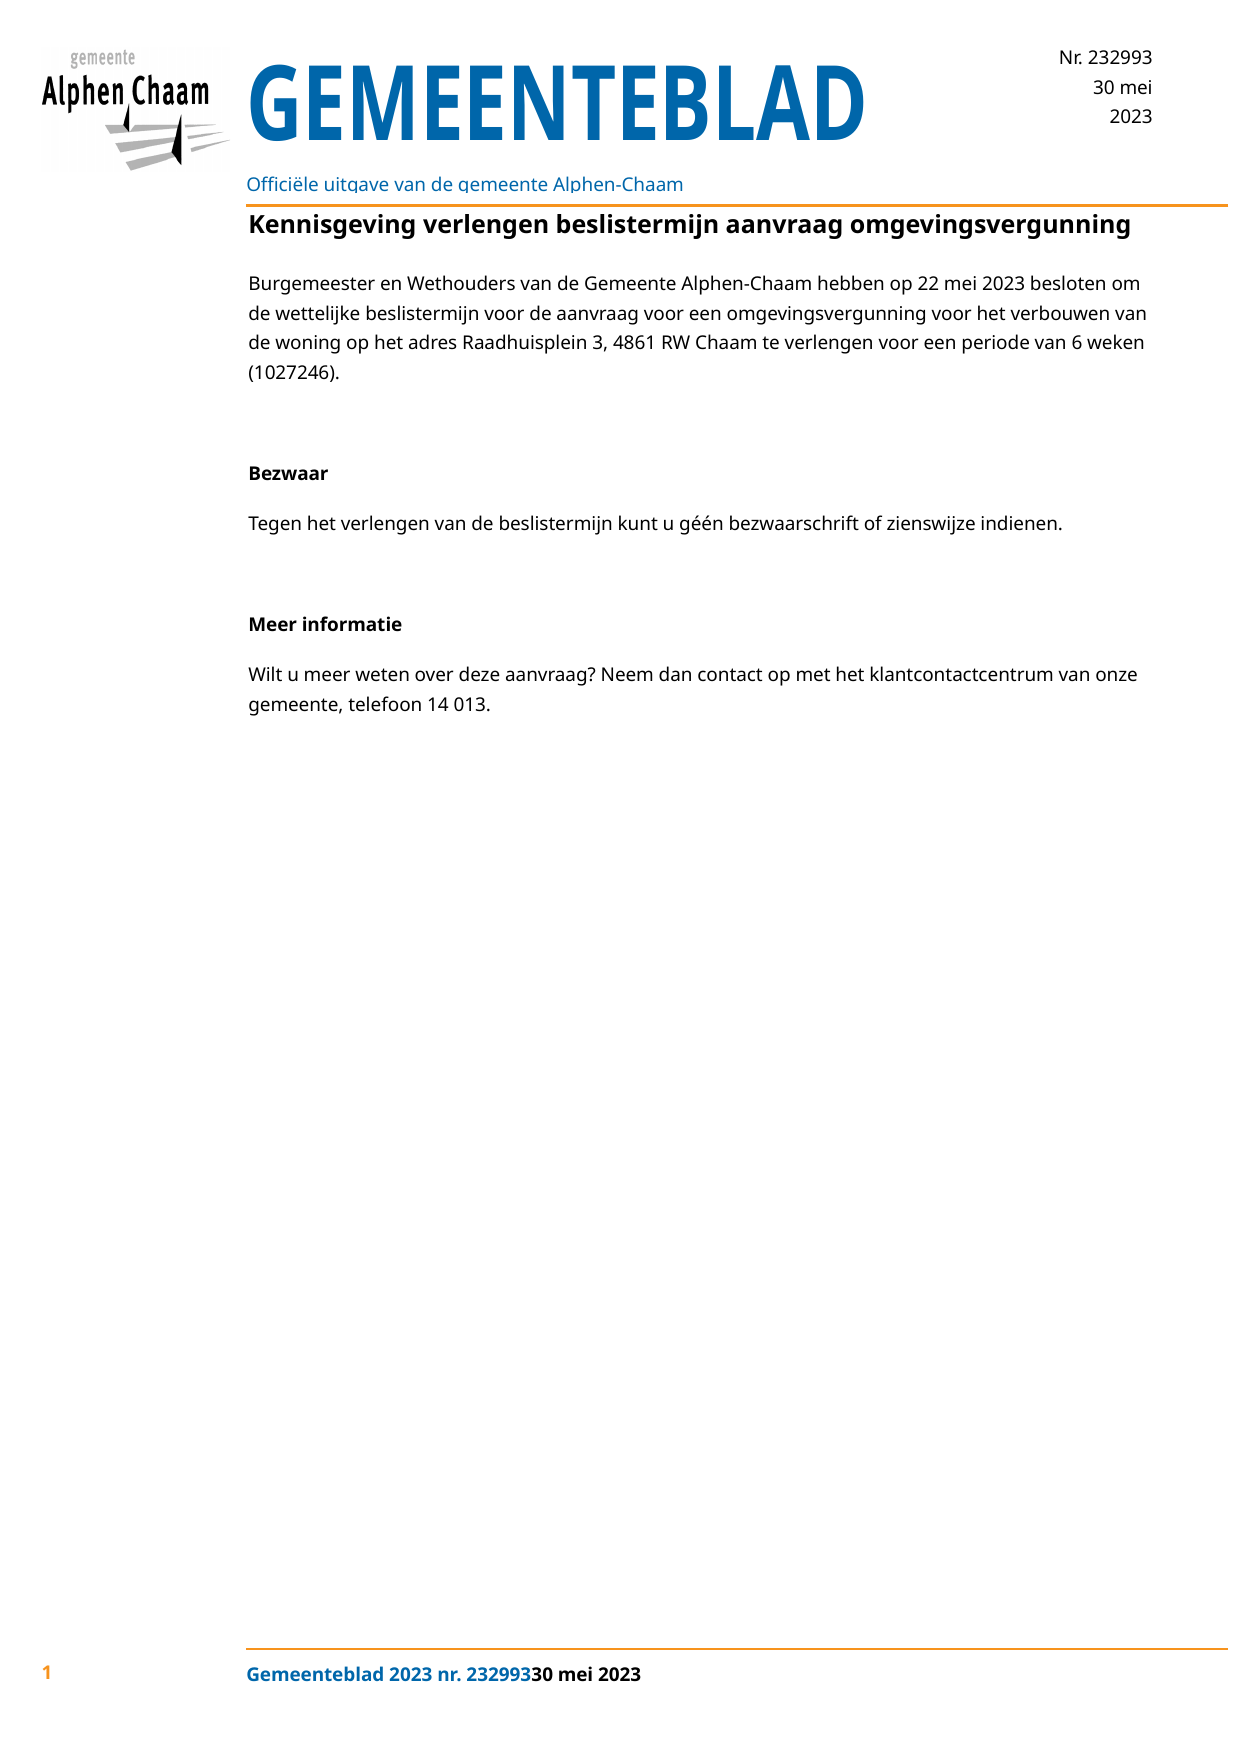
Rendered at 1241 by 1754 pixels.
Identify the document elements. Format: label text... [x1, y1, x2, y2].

text Kennisgeving verlengen beslistermijn aanvraag omgevingsvergunning [248, 207, 1152, 241]
picture [41, 47, 231, 172]
text Meer informatie [248, 611, 1152, 637]
text Burgemeester en Wethouders van de Gemeente Alphen-Chaam hebben op 22 mei 2023 besloten om de wettelijke beslistermijn voor de aanvraag voor een omgevingsvergunning voor het verbouwen van de woning op het adres Raadhuisplein 3, 4861 RW Chaam te verlengen voor een periode van 6 weken (1027246). [248, 270, 1152, 385]
text Wilt u meer weten over deze aanvraag? Neem dan contact op met het klantcontactcentrum van onze gemeente, telefoon 14 013. [248, 662, 1152, 717]
text Tegen het verlengen van de beslistermijn kunt u géén bezwaarschrift of zienswijze indienen. [248, 510, 1152, 536]
text Bezwaar [248, 460, 1152, 486]
